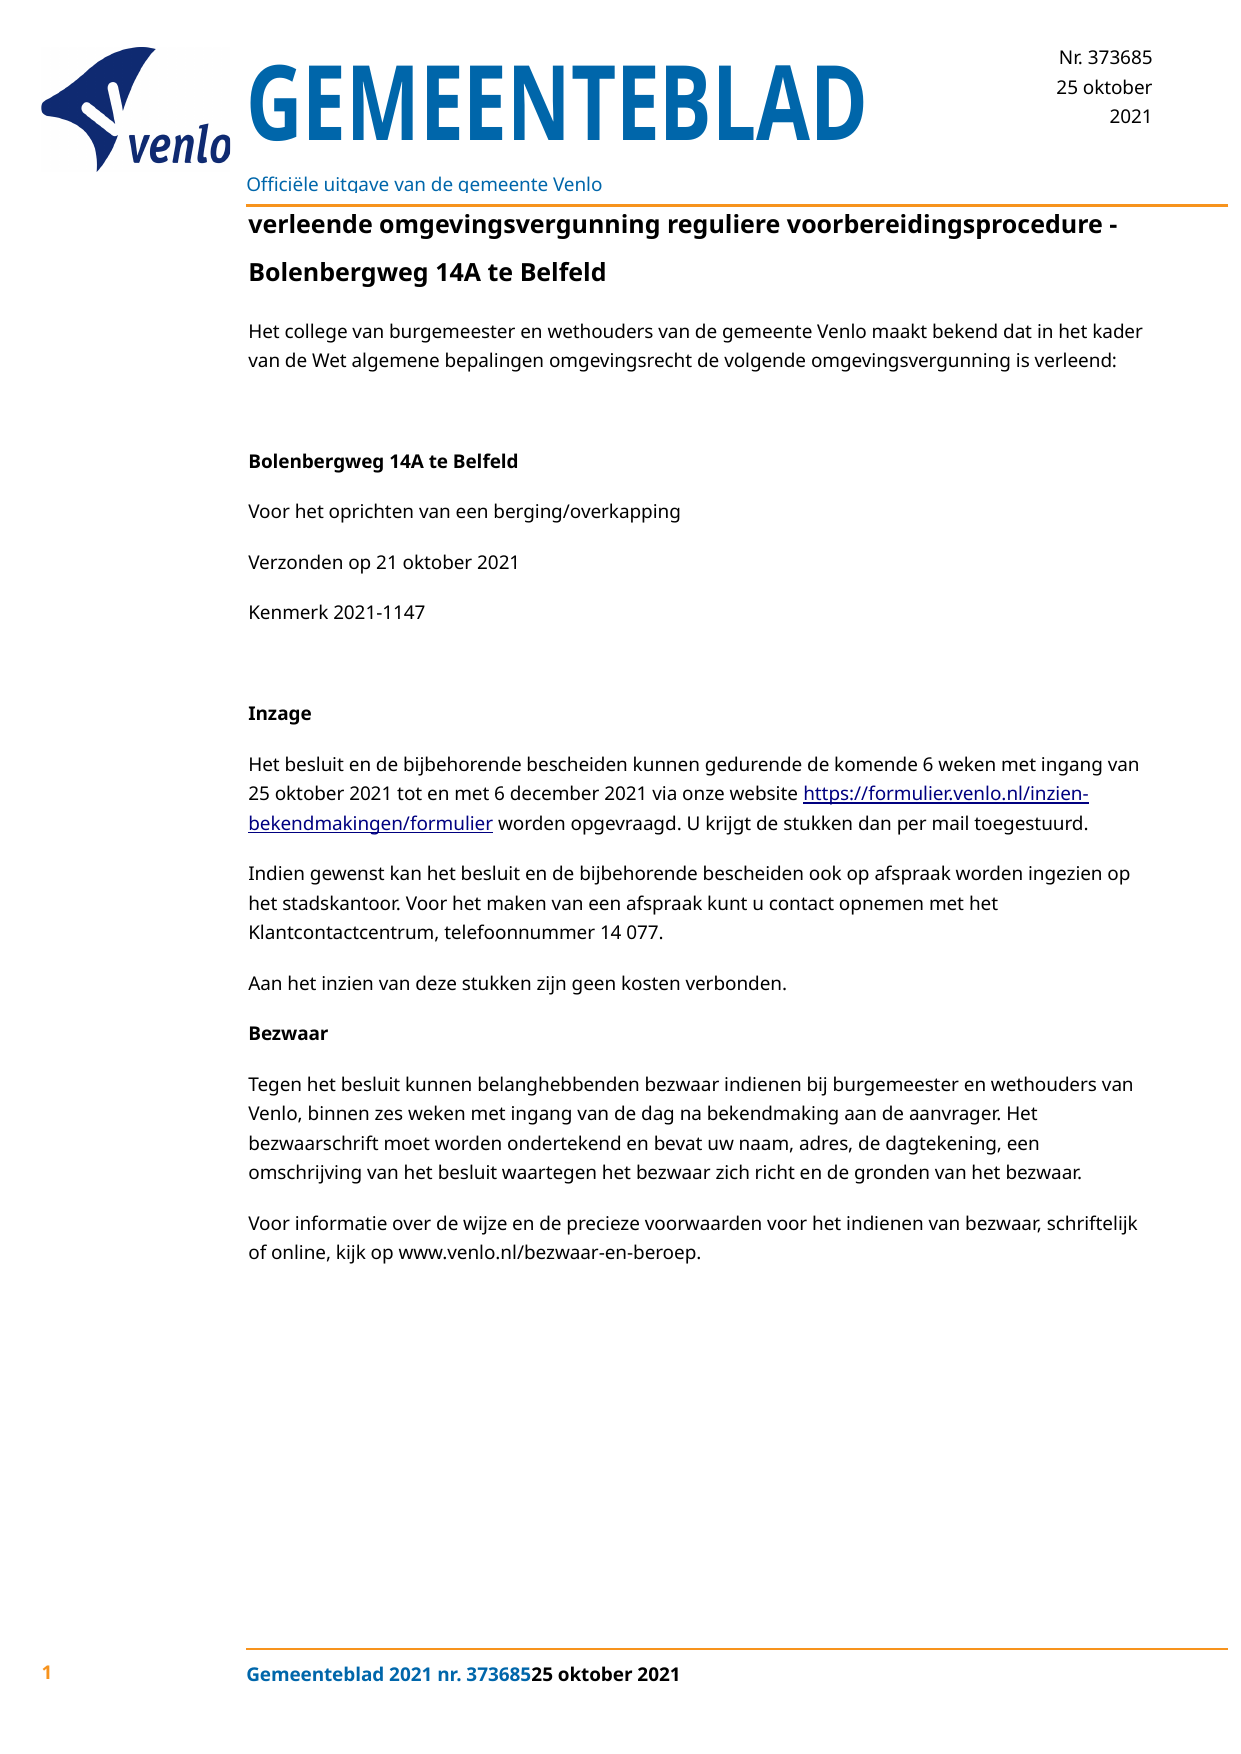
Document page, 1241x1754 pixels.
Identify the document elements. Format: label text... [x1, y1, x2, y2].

text Verzonden op 21 oktober 2021 [248, 549, 1152, 575]
text Voor informatie over de wijze en de precieze voorwaarden voor het indienen van bezwaar, schriftelijk of online, kijk op www.venlo.nl/bezwaar-en-beroep. [248, 1210, 1152, 1265]
picture [41, 47, 231, 172]
text Tegen het besluit kunnen belanghebbenden bezwaar indienen bij burgemeester en wethouders van Venlo, binnen zes weken met ingang van de dag na bekendmaking aan de aanvrager. Het bezwaarschrift moet worden ondertekend en bevat uw naam, adres, de dagtekening, een omschrijving van het besluit waartegen het bezwaar zich richt en de gronden van het bezwaar. [248, 1071, 1152, 1185]
text Voor het oprichten van een berging/overkapping [248, 499, 1152, 524]
text Kenmerk 2021-1147 [248, 599, 1152, 625]
text Bezwaar [248, 1020, 1152, 1046]
text Het college van burgemeester en wethouders van de gemeente Venlo maakt bekend dat in het kader van de Wet algemene bepalingen omgevingsrecht de volgende omgevingsvergunning is verleend: [248, 318, 1152, 373]
text verleende omgevingsvergunning reguliere voorbereidingsprocedure - Bolenbergweg 14A te Belfeld [248, 207, 1152, 288]
text Indien gewenst kan het besluit en de bijbehorende bescheiden ook op afspraak worden ingezien op het stadskantoor. Voor het maken van een afspraak kunt u contact opnemen met het Klantcontactcentrum, telefoonnummer 14 077. [248, 860, 1152, 945]
text Het besluit en de bijbehorende bescheiden kunnen gedurende de komende 6 weken met ingang van 25 oktober 2021 tot en met 6 december 2021 via onze website https://formulier.venlo.nl/inzien-bekendmakingen/formulier worden opgevraagd. U krijgt de stukken dan per mail toegestuurd. [248, 751, 1152, 836]
text Bolenbergweg 14A te Belfeld [248, 448, 1152, 474]
text Inzage [248, 700, 1152, 726]
text Aan het inzien van deze stukken zijn geen kosten verbonden. [248, 970, 1152, 996]
